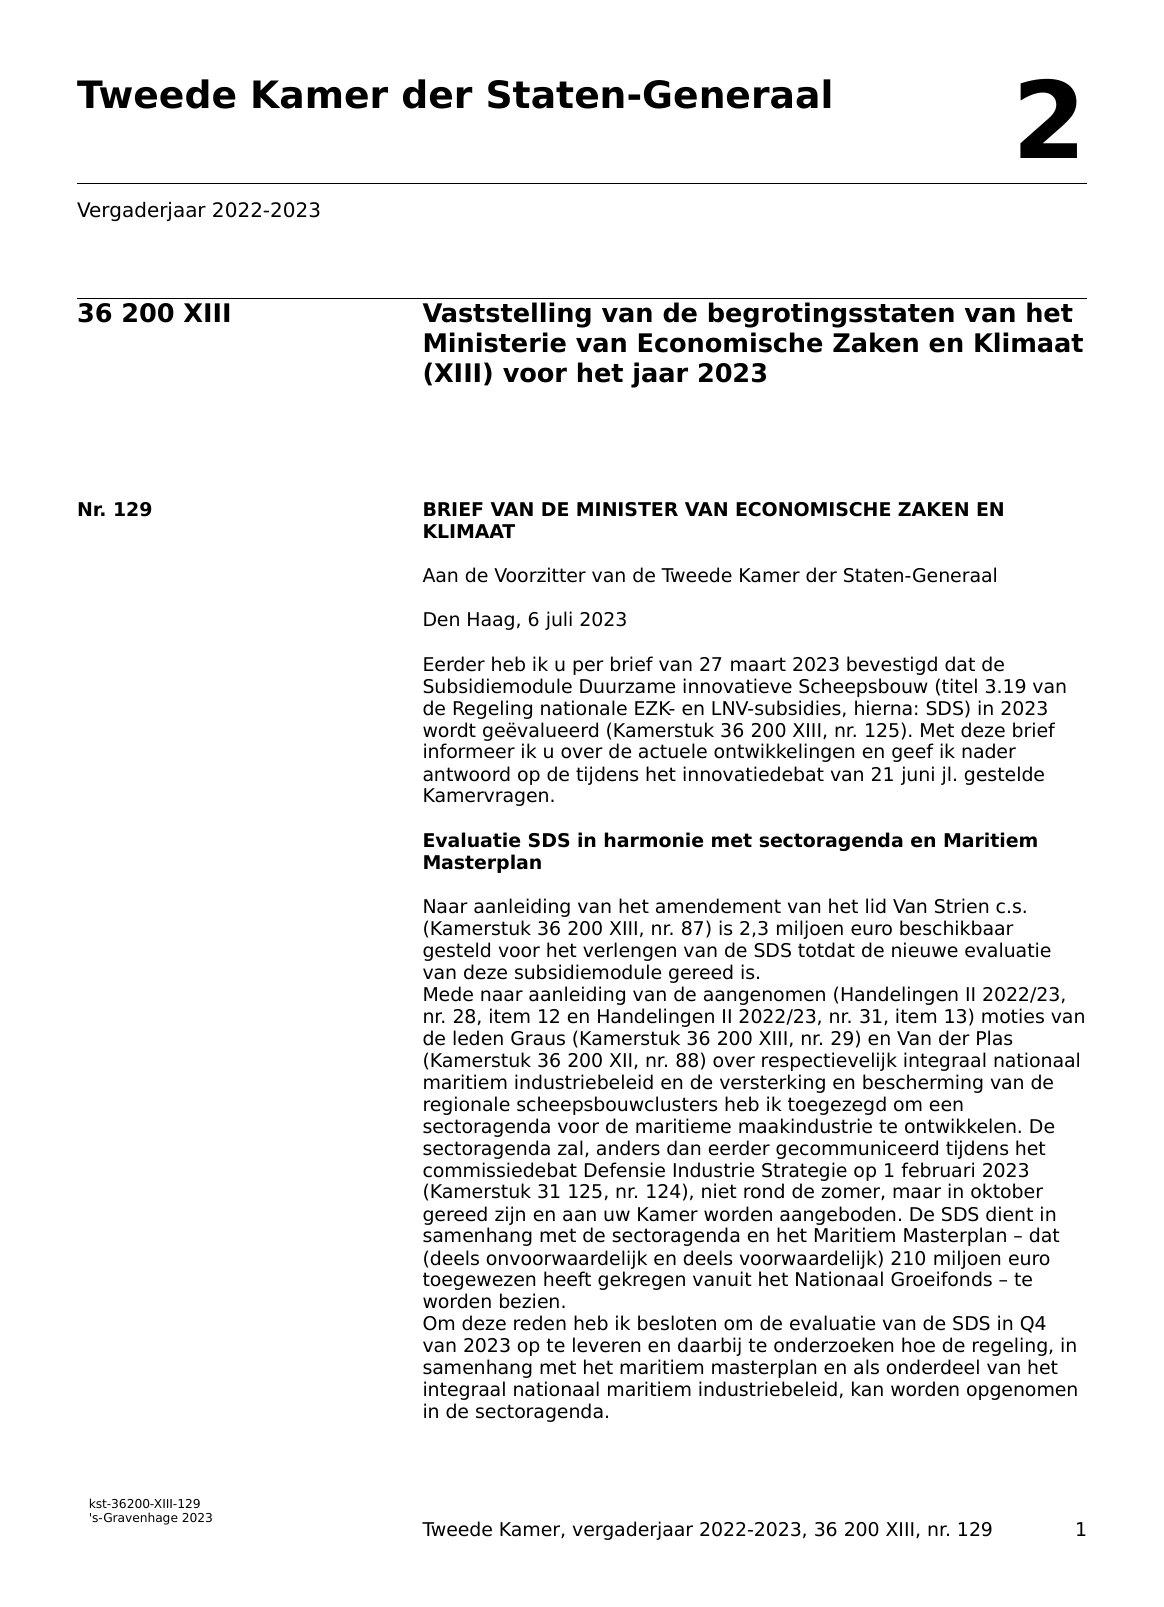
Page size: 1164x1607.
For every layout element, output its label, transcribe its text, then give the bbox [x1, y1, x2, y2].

table_header Tweede Kamer der Staten-Generaal [77, 59, 886, 183]
subtitle Evaluatie SDS in harmonie met sectoragenda en Maritiem Masterplan [422, 829, 1087, 873]
table_header 2 [886, 59, 1087, 183]
subtitle Nr. 129 BRIEF VAN DE MINISTER VAN ECONOMISCHE ZAKEN EN KLIMAAT [77, 499, 1087, 543]
text Naar aanleiding van het amendement van het lid Van Strien c.s. (Kamerstuk 36 200 XIII, nr. 87) is 2,3 miljoen euro beschikbaar gesteld voor het verlengen van de SDS totdat de nieuwe evaluatie van deze subsidiemodule gereed is. [422, 896, 1087, 984]
table_cell Vergaderjaar 2022-2023 [77, 184, 1087, 298]
text Om deze reden heb ik besloten om de evaluatie van de SDS in Q4 van 2023 op te leveren en daarbij te onderzoeken hoe de regeling, in samenhang met het maritiem masterplan en als onderdeel van het integraal nationaal maritiem industriebeleid, kan worden opgenomen in de sectoragenda. [422, 1313, 1087, 1423]
text Den Haag, 6 juli 2023 [422, 609, 1087, 631]
text Aan de Voorzitter van de Tweede Kamer der Staten-Generaal [422, 565, 1087, 587]
text kst-36200-XIII-129 [88, 1497, 323, 1511]
text 's-Gravenhage 2023 [88, 1511, 323, 1525]
text Mede naar aanleiding van de aangenomen (Handelingen II 2022/23, nr. 28, item 12 en Handelingen II 2022/23, nr. 31, item 13) moties van de leden Graus (Kamerstuk 36 200 XIII, nr. 29) en Van der Plas (Kamerstuk 36 200 XII, nr. 88) over respectievelijk integraal nationaal maritiem industriebeleid en de versterking en bescherming van de regionale scheepsbouwclusters heb ik toegezegd om een sectoragenda voor de maritieme maakindustrie te ontwikkelen. De sectoragenda zal, anders dan eerder gecommuniceerd tijdens het commissiedebat Defensie Industrie Strategie op 1 februari 2023 (Kamerstuk 31 125, nr. 124), niet rond de zomer, maar in oktober gereed zijn en aan uw Kamer worden aangeboden. De SDS dient in samenhang met de sectoragenda en het Maritiem Masterplan – dat (deels onvoorwaardelijk en deels voorwaardelijk) 210 miljoen euro toegewezen heeft gekregen vanuit het Nationaal Groeifonds – te worden bezien. [422, 984, 1087, 1313]
subtitle 36 200 XIII Vaststelling van de begrotingsstaten van het Ministerie van Economische Zaken en Klimaat (XIII) voor het jaar 2023 [77, 299, 1087, 388]
text Eerder heb ik u per brief van 27 maart 2023 bevestigd dat de Subsidiemodule Duurzame innovatieve Scheepsbouw (titel 3.19 van de Regeling nationale EZK- en LNV-subsidies, hierna: SDS) in 2023 wordt geëvalueerd (Kamerstuk 36 200 XIII, nr. 125). Met deze brief informeer ik u over de actuele ontwikkelingen en geef ik nader antwoord op de tijdens het innovatiedebat van 21 juni jl. gestelde Kamervragen. [422, 653, 1087, 807]
